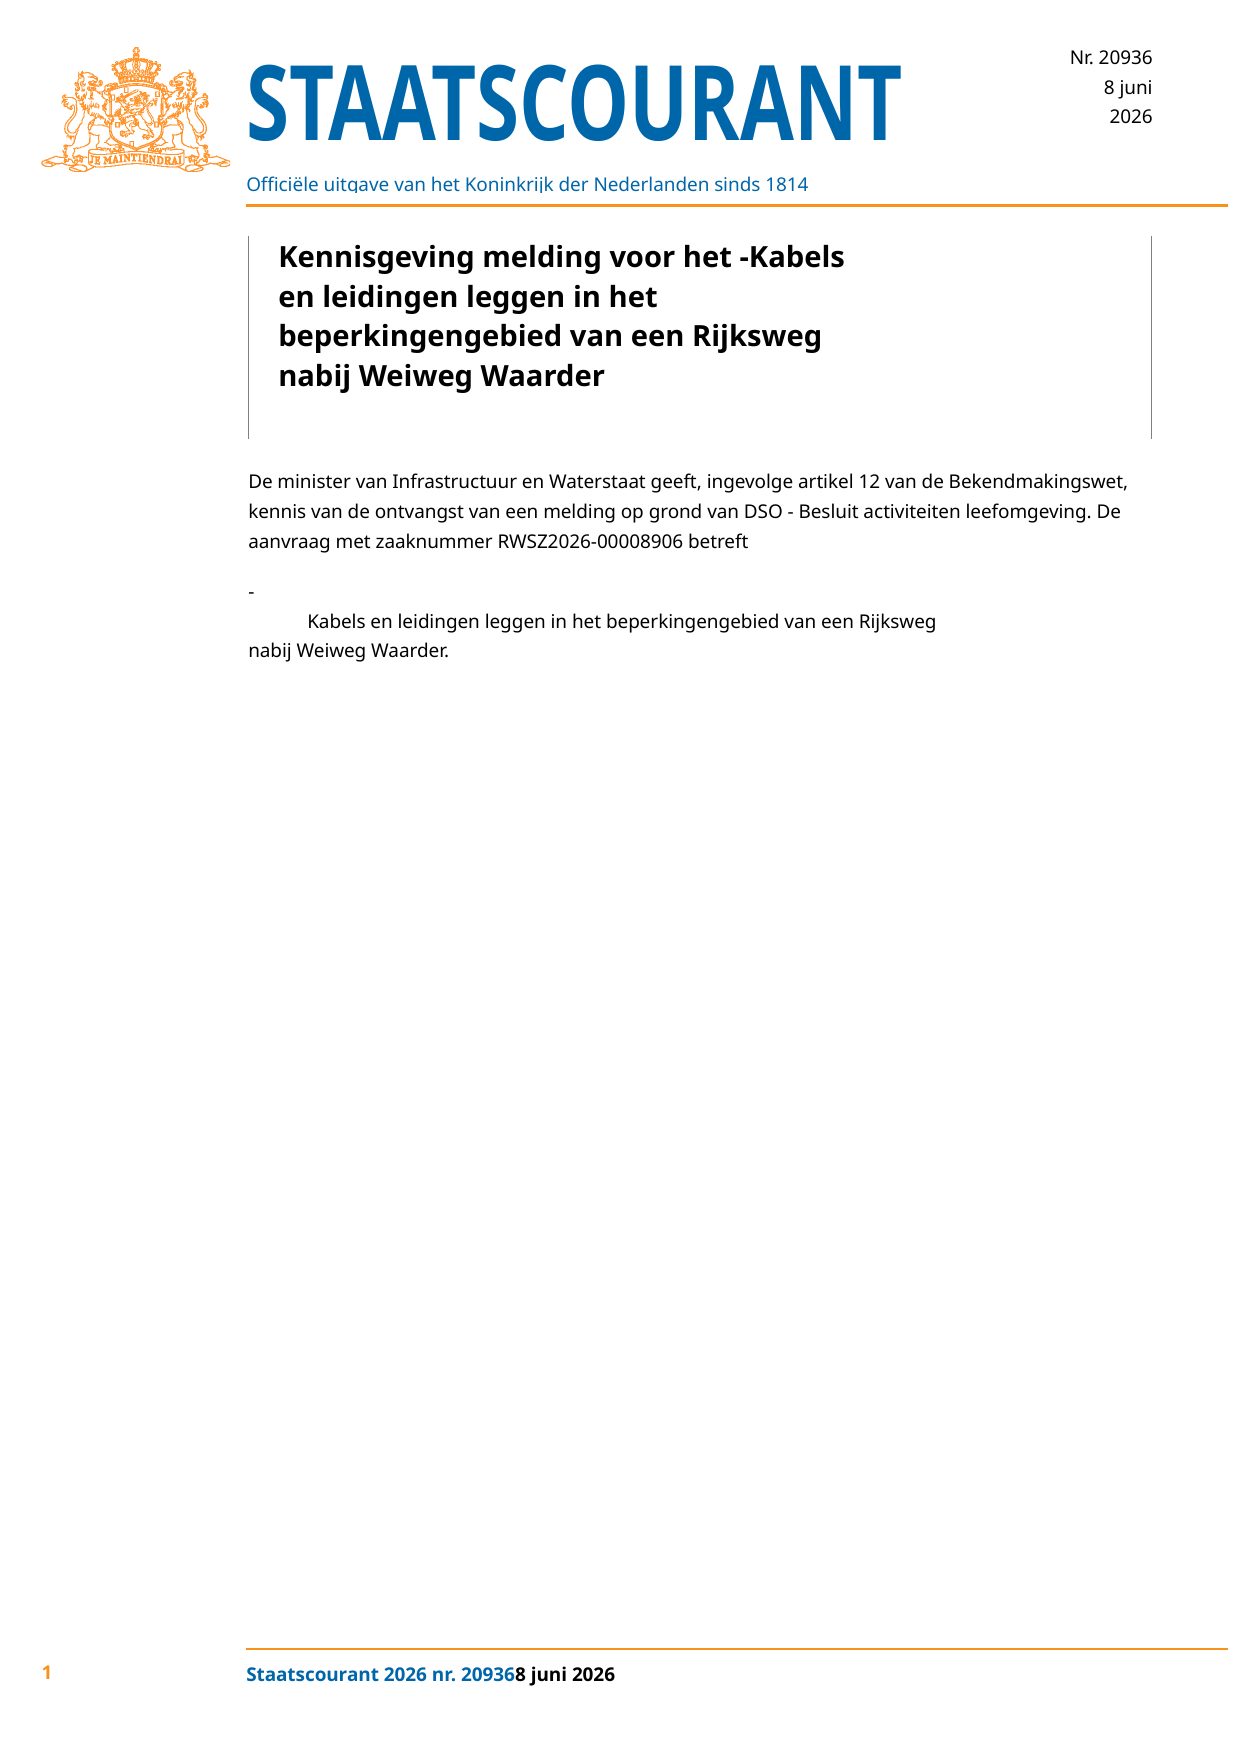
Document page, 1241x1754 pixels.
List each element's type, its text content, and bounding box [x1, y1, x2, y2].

text nabij Weiweg Waarder. [248, 637, 1152, 663]
list Kabels en leidingen leggen in het beperkingengebied van een Rijksweg [248, 608, 1152, 633]
picture [912, 236, 1090, 414]
table_header Kennisgeving melding voor het -Kabels en leidingen leggen in het beperkingengebied van een Rijksweg nabij Weiweg Waarder [249, 236, 850, 439]
picture [41, 47, 231, 172]
table_header [850, 236, 912, 413]
table_header [850, 414, 1151, 439]
table_header [1090, 236, 1151, 413]
text De minister van Infrastructuur en Waterstaat geeft, ingevolge artikel 12 van de Bekendmakingswet, kennis van de ontvangst van een melding op grond van DSO - Besluit activiteiten leefomgeving. De aanvraag met zaaknummer RWSZ2026-00008906 betreft [248, 469, 1152, 553]
